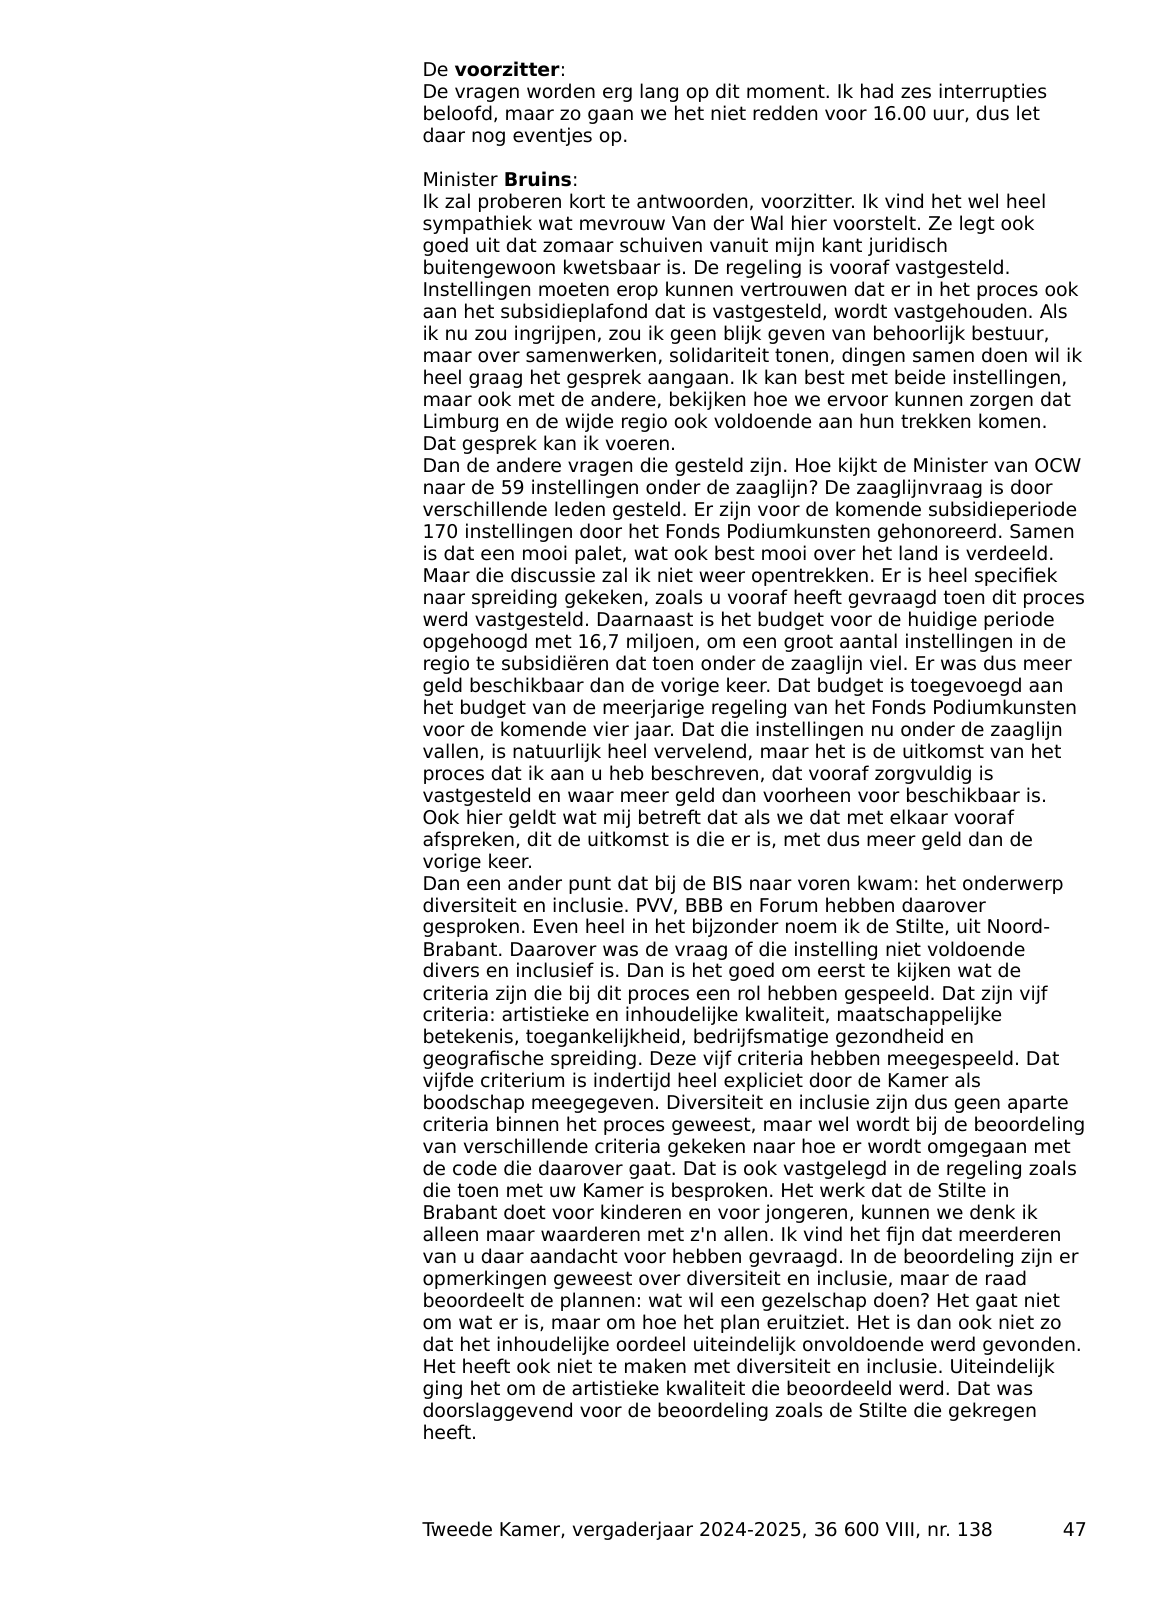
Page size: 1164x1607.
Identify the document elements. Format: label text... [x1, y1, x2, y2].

text Dan een ander punt dat bij de BIS naar voren kwam: het onderwerp diversiteit en inclusie. PVV, BBB en Forum hebben daarover gesproken. Even heel in het bijzonder noem ik de Stilte, uit Noord-Brabant. Daarover was de vraag of die instelling niet voldoende divers en inclusief is. Dan is het goed om eerst te kijken wat de criteria zijn die bij dit proces een rol hebben gespeeld. Dat zijn vijf criteria: artistieke en inhoudelijke kwaliteit, maatschappelijke betekenis, toegankelijkheid, bedrijfsmatige gezondheid en geografische spreiding. Deze vijf criteria hebben meegespeeld. Dat vijfde criterium is indertijd heel expliciet door de Kamer als boodschap meegegeven. Diversiteit en inclusie zijn dus geen aparte criteria binnen het proces geweest, maar wel wordt bij de beoordeling van verschillende criteria gekeken naar hoe er wordt omgegaan met de code die daarover gaat. Dat is ook vastgelegd in de regeling zoals die toen met uw Kamer is besproken. Het werk dat de Stilte in Brabant doet voor kinderen en voor jongeren, kunnen we denk ik alleen maar waarderen met z'n allen. Ik vind het fijn dat meerderen van u daar aandacht voor hebben gevraagd. In de beoordeling zijn er opmerkingen geweest over diversiteit en inclusie, maar de raad beoordeelt de plannen: wat wil een gezelschap doen? Het gaat niet om wat er is, maar om hoe het plan eruitziet. Het is dan ook niet zo dat het inhoudelijke oordeel uiteindelijk onvoldoende werd gevonden. Het heeft ook niet te maken met diversiteit en inclusie. Uiteindelijk ging het om de artistieke kwaliteit die beoordeeld werd. Dat was doorslaggevend voor de beoordeling zoals de Stilte die gekregen heeft. [422, 872, 1087, 1444]
text Dan de andere vragen die gesteld zijn. Hoe kijkt de Minister van OCW naar de 59 instellingen onder de zaaglijn? De zaaglijnvraag is door verschillende leden gesteld. Er zijn voor de komende subsidieperiode 170 instellingen door het Fonds Podiumkunsten gehonoreerd. Samen is dat een mooi palet, wat ook best mooi over het land is verdeeld. Maar die discussie zal ik niet weer opentrekken. Er is heel specifiek naar spreiding gekeken, zoals u vooraf heeft gevraagd toen dit proces werd vastgesteld. Daarnaast is het budget voor de huidige periode opgehoogd met 16,7 miljoen, om een groot aantal instellingen in de regio te subsidiëren dat toen onder de zaaglijn viel. Er was dus meer geld beschikbaar dan de vorige keer. Dat budget is toegevoegd aan het budget van de meerjarige regeling van het Fonds Podiumkunsten voor de komende vier jaar. Dat die instellingen nu onder de zaaglijn vallen, is natuurlijk heel vervelend, maar het is de uitkomst van het proces dat ik aan u heb beschreven, dat vooraf zorgvuldig is vastgesteld en waar meer geld dan voorheen voor beschikbaar is. Ook hier geldt wat mij betreft dat als we dat met elkaar vooraf afspreken, dit de uitkomst is die er is, met dus meer geld dan de vorige keer. [422, 455, 1087, 872]
text Minister Bruins: [422, 169, 1087, 191]
text Ik zal proberen kort te antwoorden, voorzitter. Ik vind het wel heel sympathiek wat mevrouw Van der Wal hier voorstelt. Ze legt ook goed uit dat zomaar schuiven vanuit mijn kant juridisch buitengewoon kwetsbaar is. De regeling is vooraf vastgesteld. Instellingen moeten erop kunnen vertrouwen dat er in het proces ook aan het subsidieplafond dat is vastgesteld, wordt vastgehouden. Als ik nu zou ingrijpen, zou ik geen blijk geven van behoorlijk bestuur, maar over samenwerken, solidariteit tonen, dingen samen doen wil ik heel graag het gesprek aangaan. Ik kan best met beide instellingen, maar ook met de andere, bekijken hoe we ervoor kunnen zorgen dat Limburg en de wijde regio ook voldoende aan hun trekken komen. Dat gesprek kan ik voeren. [422, 191, 1087, 455]
text De voorzitter: [422, 59, 1087, 81]
text De vragen worden erg lang op dit moment. Ik had zes interrupties beloofd, maar zo gaan we het niet redden voor 16.00 uur, dus let daar nog eventjes op. [422, 81, 1087, 147]
